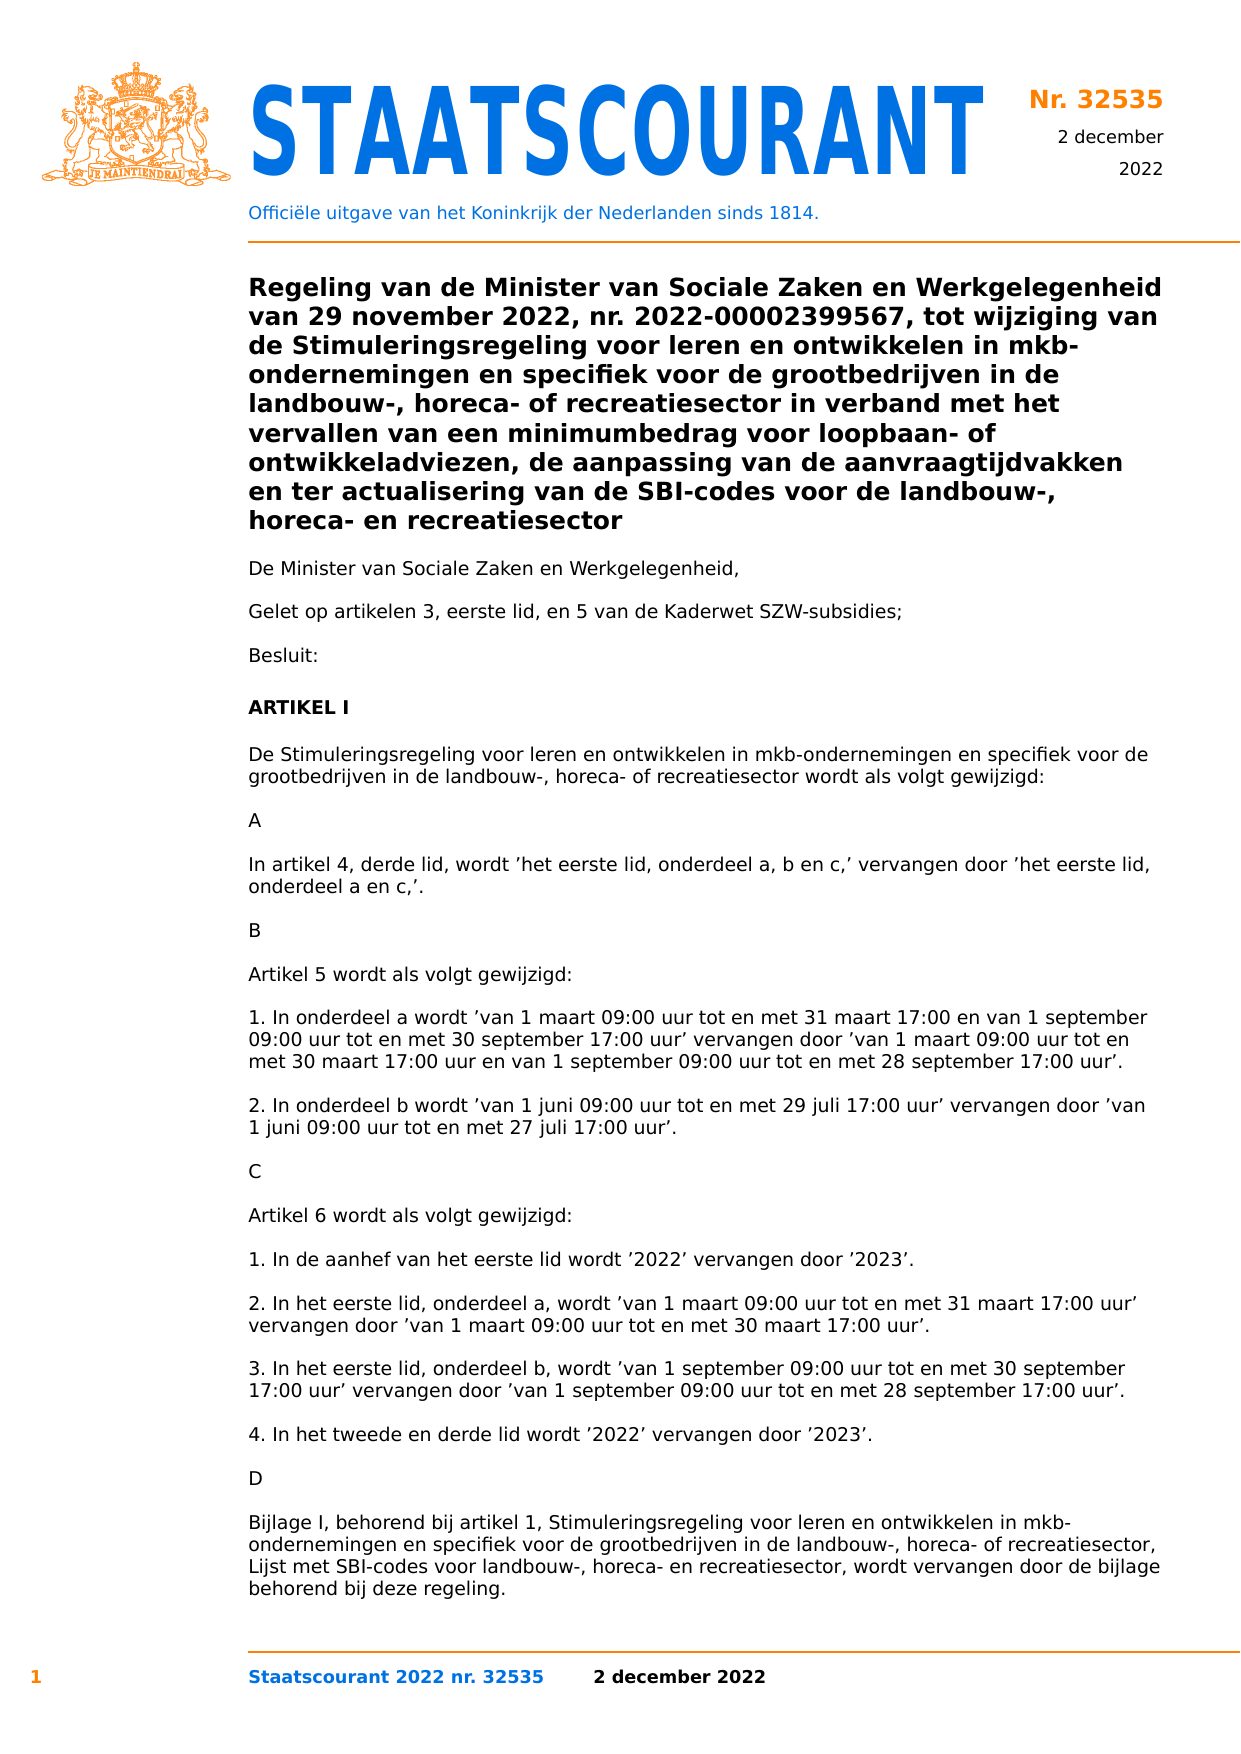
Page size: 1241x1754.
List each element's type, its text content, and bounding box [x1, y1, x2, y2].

table_header Nr. 32535 [998, 62, 1240, 121]
text C [248, 1161, 1163, 1183]
text 2. In het eerste lid, onderdeel a, wordt ’van 1 maart 09:00 uur tot en met 31 maart 17:00 uur’ vervangen door ’van 1 maart 09:00 uur tot en met 30 maart 17:00 uur’. [248, 1292, 1163, 1336]
table_cell Officiële uitgave van het Koninkrijk der Nederlanden sinds 1814. [248, 203, 1240, 241]
text 2. In onderdeel b wordt ’van 1 juni 09:00 uur tot en met 29 juli 17:00 uur’ vervangen door ’van 1 juni 09:00 uur tot en met 27 juli 17:00 uur’. [248, 1095, 1163, 1139]
text De Stimuleringsregeling voor leren en ontwikkelen in mkb-ondernemingen en specifiek voor de grootbedrijven in de landbouw-, horeca- of recreatiesector wordt als volgt gewijzigd: [248, 744, 1163, 788]
text 3. In het eerste lid, onderdeel b, wordt ’van 1 september 09:00 uur tot en met 30 september 17:00 uur’ vervangen door ’van 1 september 09:00 uur tot en met 28 september 17:00 uur’. [248, 1358, 1163, 1402]
text Artikel 5 wordt als volgt gewijzigd: [248, 963, 1163, 985]
text In artikel 4, derde lid, wordt ’het eerste lid, onderdeel a, b en c,’ vervangen door ’het eerste lid, onderdeel a en c,’. [248, 854, 1163, 898]
text A [248, 810, 1163, 832]
text Artikel 6 wordt als volgt gewijzigd: [248, 1205, 1163, 1227]
text B [248, 919, 1163, 942]
text De Minister van Sociale Zaken en Werkgelegenheid, [248, 557, 1163, 579]
table_header STAATSCOURANT [248, 62, 998, 203]
table_cell 2 december [998, 121, 1240, 153]
text 4. In het tweede en derde lid wordt ’2022’ vervangen door ’2023’. [248, 1424, 1163, 1446]
text Bijlage I, behorend bij artikel 1, Stimuleringsregeling voor leren en ontwikkelen in mkb-ondernemingen en specifiek voor de grootbedrijven in de landbouw-, horeca- of recreatiesector, Lijst met SBI-codes voor landbouw-, horeca- en recreatiesector, wordt vervangen door de bijlage behorend bij deze regeling. [248, 1512, 1163, 1600]
text Gelet op artikelen 3, eerste lid, en 5 van de Kaderwet SZW-subsidies; [248, 601, 1163, 623]
text Besluit: [248, 645, 1163, 667]
table_cell 2022 [998, 153, 1240, 203]
subtitle ARTIKEL I [248, 697, 1163, 719]
subtitle Regeling van de Minister van Sociale Zaken en Werkgelegenheid van 29 november 2022, nr. 2022-00002399567, tot wijziging van de Stimuleringsregeling voor leren en ontwikkelen in mkb-ondernemingen en specifiek voor de grootbedrijven in de landbouw-, horeca- of recreatiesector in verband met het vervallen van een minimumbedrag voor loopbaan- of ontwikkeladviezen, de aanpassing van de aanvraagtijdvakken en ter actualisering van de SBI-codes voor de landbouw-, horeca- en recreatiesector [248, 273, 1163, 536]
text 1. In de aanhef van het eerste lid wordt ’2022’ vervangen door ’2023’. [248, 1249, 1163, 1271]
text D [248, 1468, 1163, 1490]
picture [41, 62, 231, 186]
text 1. In onderdeel a wordt ’van 1 maart 09:00 uur tot en met 31 maart 17:00 en van 1 september 09:00 uur tot en met 30 september 17:00 uur’ vervangen door ’van 1 maart 09:00 uur tot en met 30 maart 17:00 uur en van 1 september 09:00 uur tot en met 28 september 17:00 uur’. [248, 1007, 1163, 1073]
table_header [25, 62, 248, 241]
